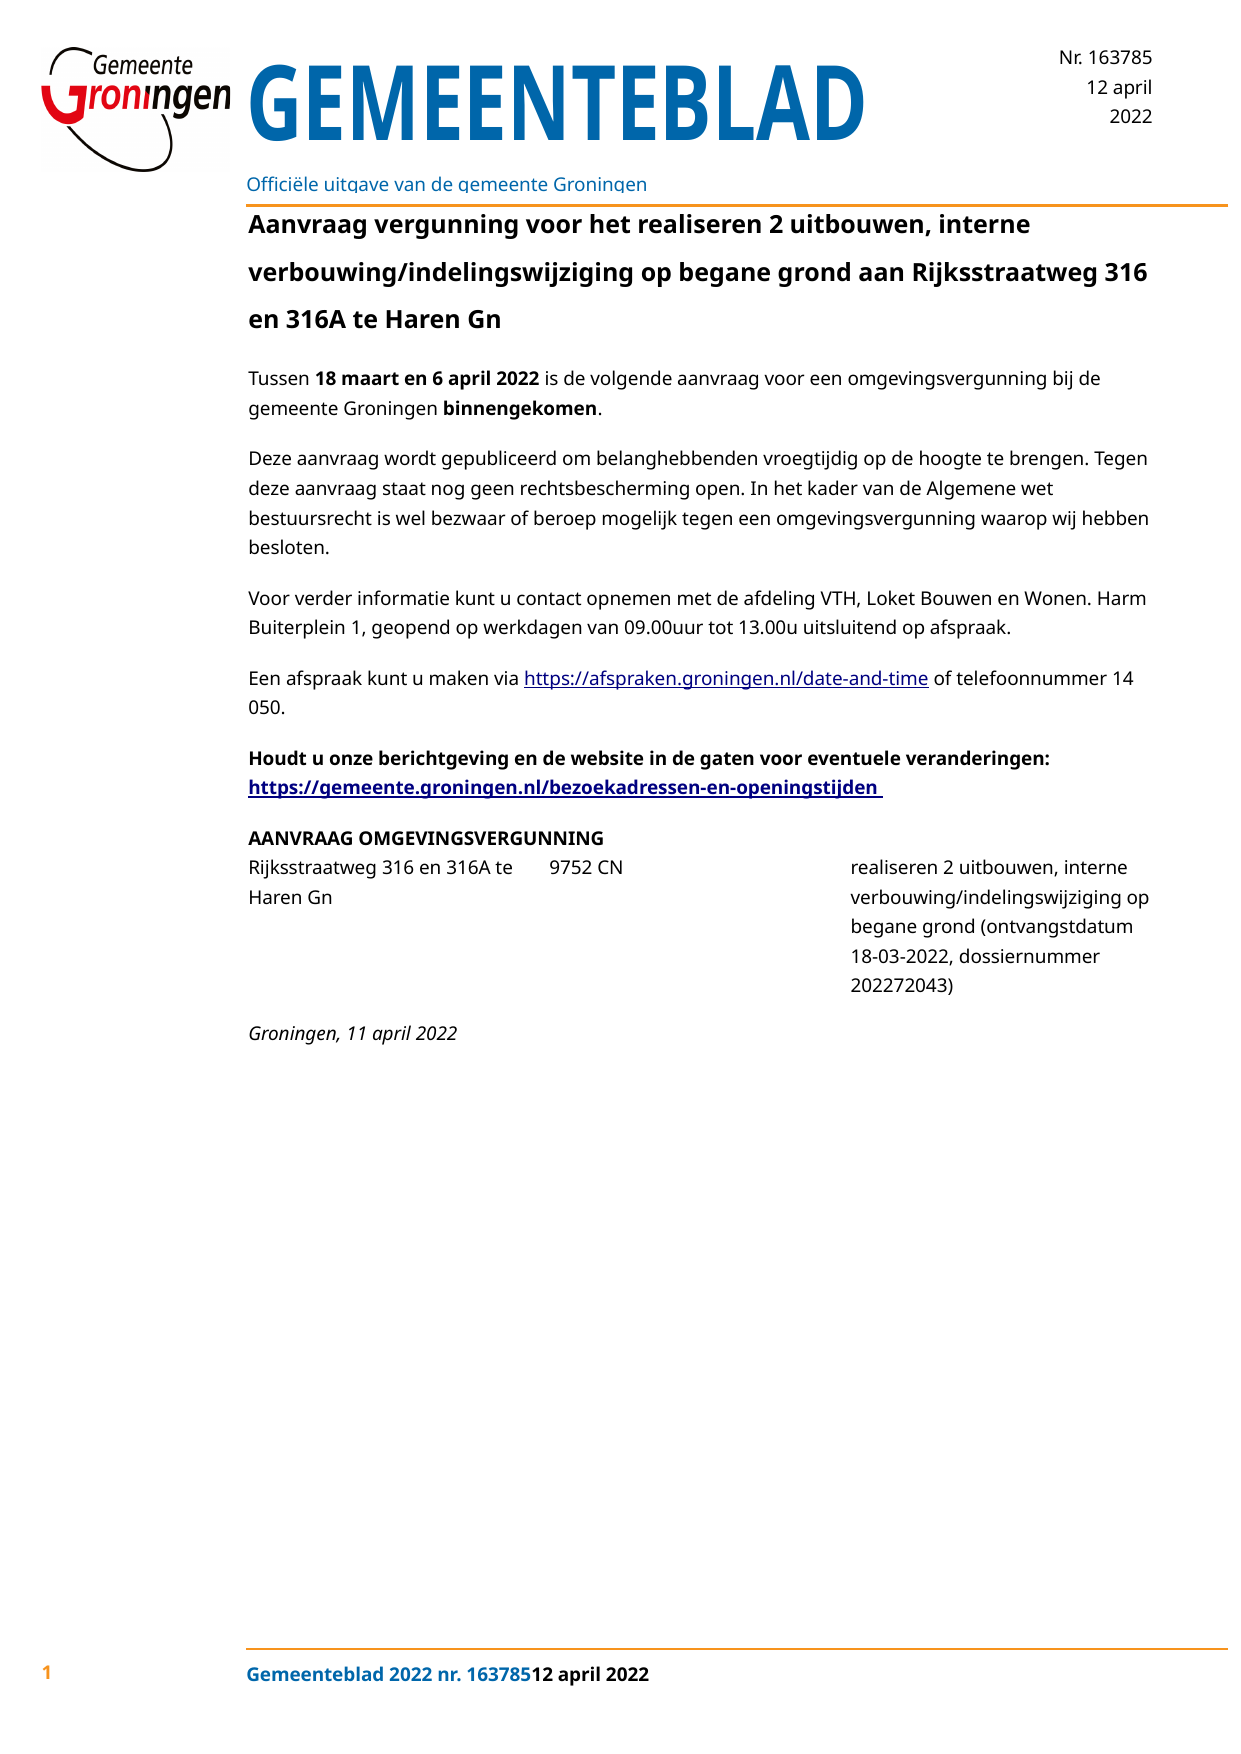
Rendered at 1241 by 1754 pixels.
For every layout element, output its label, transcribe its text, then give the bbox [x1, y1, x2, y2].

text Aanvraag vergunning voor het realiseren 2 uitbouwen, interne verbouwing/indelingswijziging op begane grond aan Rijksstraatweg 316 en 316A te Haren Gn [248, 207, 1152, 336]
text Tussen 18 maart en 6 april 2022 is de volgende aanvraag voor een omgevingsvergunning bij de gemeente Groningen binnengekomen. [248, 366, 1152, 421]
text Houdt u onze berichtgeving en de website in de gaten voor eventuele veranderingen: https://gemeente.groningen.nl/bezoekadressen-en-openingstijden [248, 745, 1152, 800]
text Een afspraak kunt u maken via https://afspraken.groningen.nl/date-and-time of telefoonnummer 14 050. [248, 665, 1152, 720]
text AANVRAAG OMGEVINGSVERGUNNING [248, 825, 1152, 850]
table_header Rijksstraatweg 316 en 316A te Haren Gn [248, 854, 549, 998]
table_header 9752 CN [549, 854, 850, 998]
text Voor verder informatie kunt u contact opnemen met de afdeling VTH, Loket Bouwen en Wonen. Harm Buiterplein 1, geopend op werkdagen van 09.00uur tot 13.00u uitsluitend op afspraak. [248, 585, 1152, 640]
text Deze aanvraag wordt gepubliceerd om belanghebbenden vroegtijdig op de hoogte te brengen. Tegen deze aanvraag staat nog geen rechtsbescherming open. In het kader van de Algemene wet bestuursrecht is wel bezwaar of beroep mogelijk tegen een omgevingsvergunning waarop wij hebben besloten. [248, 446, 1152, 560]
picture [41, 47, 231, 172]
table_header realiseren 2 uitbouwen, interne verbouwing/indelingswijziging op begane grond (ontvangstdatum 18-03-2022, dossiernummer 202272043) [850, 854, 1152, 998]
text Groningen, 11 april 2022 [248, 1020, 1152, 1046]
